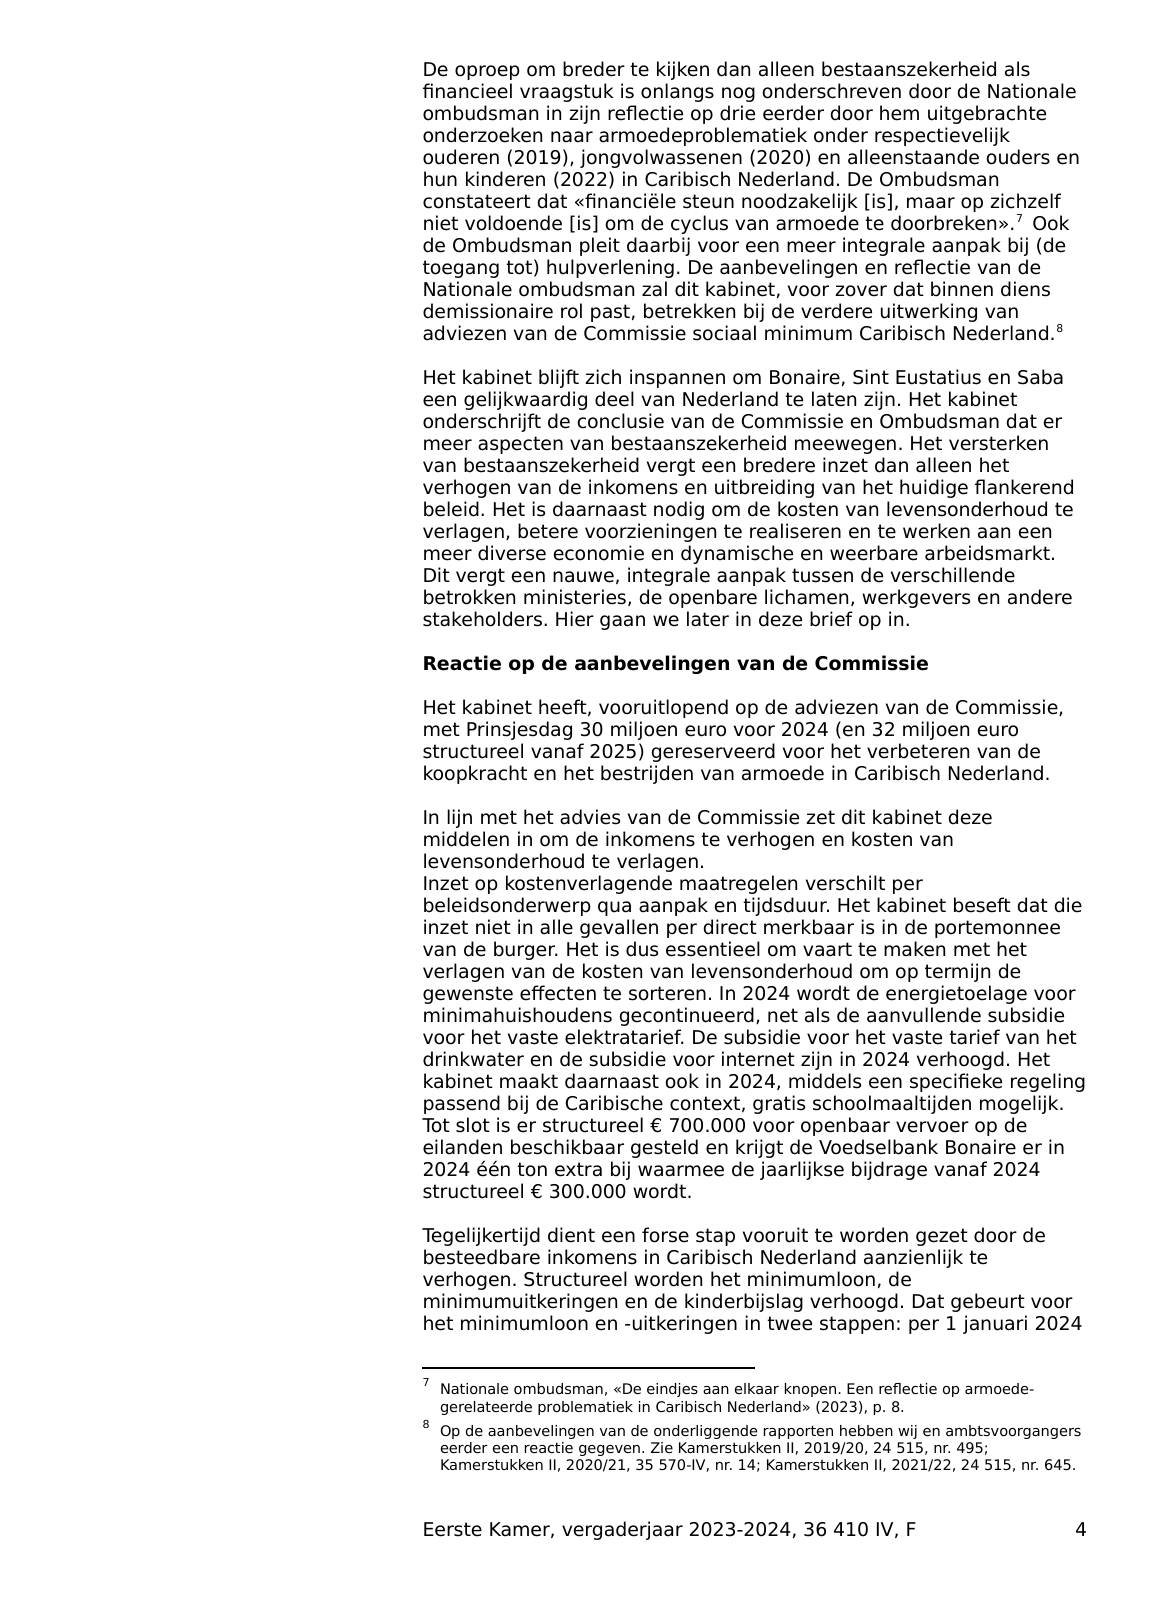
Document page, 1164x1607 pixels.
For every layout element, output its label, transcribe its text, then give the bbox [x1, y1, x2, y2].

subtitle Reactie op de aanbevelingen van de Commissie [422, 653, 1087, 675]
text Tegelijkertijd dient een forse stap vooruit te worden gezet door de besteedbare inkomens in Caribisch Nederland aanzienlijk te verhogen. Structureel worden het minimumloon, de minimumuitkeringen en de kinderbijslag verhoogd. Dat gebeurt voor het minimumloon en -uitkeringen in twee stappen: per 1 januari 2024 [422, 1225, 1087, 1335]
text Nationale ombudsman, «De eindjes aan elkaar knopen. Een reflectie op armoede-gerelateerde problematiek in Caribisch Nederland» (2023), p. 8. [422, 1377, 1087, 1416]
text Inzet op kostenverlagende maatregelen verschilt per beleidsonderwerp qua aanpak en tijdsduur. Het kabinet beseft dat die inzet niet in alle gevallen per direct merkbaar is in de portemonnee van de burger. Het is dus essentieel om vaart te maken met het verlagen van de kosten van levensonderhoud om op termijn de gewenste effecten te sorteren. In 2024 wordt de energietoelage voor minimahuishoudens gecontinueerd, net als de aanvullende subsidie voor het vaste elektratarief. De subsidie voor het vaste tarief van het drinkwater en de subsidie voor internet zijn in 2024 verhoogd. Het kabinet maakt daarnaast ook in 2024, middels een specifieke regeling passend bij de Caribische context, gratis schoolmaaltijden mogelijk. Tot slot is er structureel € 700.000 voor openbaar vervoer op de eilanden beschikbaar gesteld en krijgt de Voedselbank Bonaire er in 2024 één ton extra bij waarmee de jaarlijkse bijdrage vanaf 2024 structureel € 300.000 wordt. [422, 873, 1087, 1203]
text In lijn met het advies van de Commissie zet dit kabinet deze middelen in om de inkomens te verhogen en kosten van levensonderhoud te verlagen. [422, 807, 1087, 873]
text De oproep om breder te kijken dan alleen bestaanszekerheid als financieel vraagstuk is onlangs nog onderschreven door de Nationale ombudsman in zijn reflectie op drie eerder door hem uitgebrachte onderzoeken naar armoedeproblematiek onder respectievelijk ouderen (2019), jongvolwassenen (2020) en alleenstaande ouders en hun kinderen (2022) in Caribisch Nederland. De Ombudsman constateert dat «financiële steun noodzakelijk [is], maar op zichzelf niet voldoende [is] om de cyclus van armoede te doorbreken». Ook de Ombudsman pleit daarbij voor een meer integrale aanpak bij (de toegang tot) hulpverlening. De aanbevelingen en reflectie van de Nationale ombudsman zal dit kabinet, voor zover dat binnen diens demissionaire rol past, betrekken bij de verdere uitwerking van adviezen van de Commissie sociaal minimum Caribisch Nederland. [422, 59, 1087, 345]
text Het kabinet blijft zich inspannen om Bonaire, Sint Eustatius en Saba een gelijkwaardig deel van Nederland te laten zijn. Het kabinet onderschrijft de conclusie van de Commissie en Ombudsman dat er meer aspecten van bestaanszekerheid meewegen. Het versterken van bestaanszekerheid vergt een bredere inzet dan alleen het verhogen van de inkomens en uitbreiding van het huidige flankerend beleid. Het is daarnaast nodig om de kosten van levensonderhoud te verlagen, betere voorzieningen te realiseren en te werken aan een meer diverse economie en dynamische en weerbare arbeidsmarkt. Dit vergt een nauwe, integrale aanpak tussen de verschillende betrokken ministeries, de openbare lichamen, werkgevers en andere stakeholders. Hier gaan we later in deze brief op in. [422, 367, 1087, 631]
text Op de aanbevelingen van de onderliggende rapporten hebben wij en ambtsvoorgangers eerder een reactie gegeven. Zie Kamerstukken II, 2019/20, 24 515, nr. 495; Kamerstukken II, 2020/21, 35 570-IV, nr. 14; Kamerstukken II, 2021/22, 24 515, nr. 645. [422, 1418, 1087, 1474]
text Het kabinet heeft, vooruitlopend op de adviezen van de Commissie, met Prinsjesdag 30 miljoen euro voor 2024 (en 32 miljoen euro structureel vanaf 2025) gereserveerd voor het verbeteren van de koopkracht en het bestrijden van armoede in Caribisch Nederland. [422, 697, 1087, 785]
